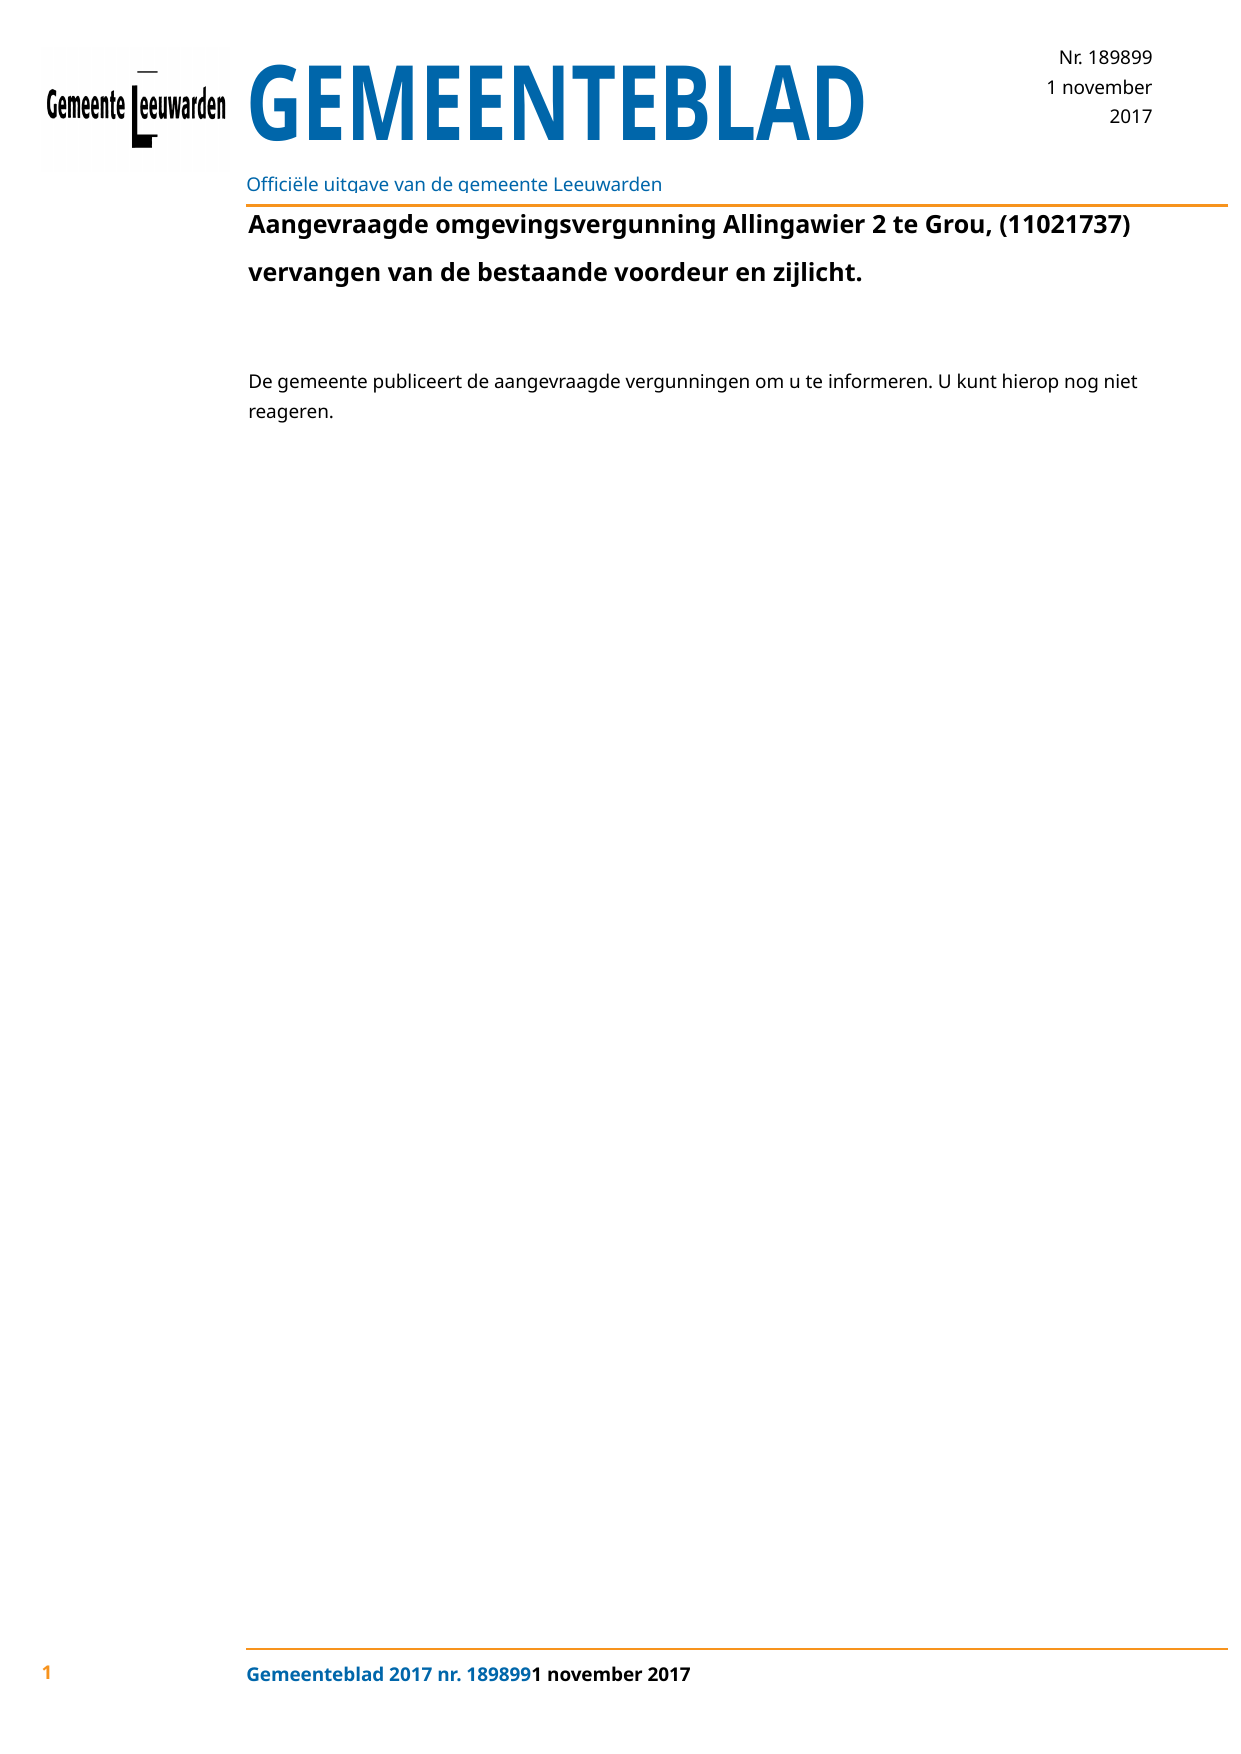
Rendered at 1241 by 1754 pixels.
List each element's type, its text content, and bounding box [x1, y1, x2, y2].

text Aangevraagde omgevingsvergunning Allingawier 2 te Grou, (11021737) vervangen van de bestaande voordeur en zijlicht. [248, 207, 1152, 288]
text De gemeente publiceert de aangevraagde vergunningen om u te informeren. U kunt hierop nog niet reageren. [248, 368, 1152, 424]
picture [41, 47, 231, 172]
